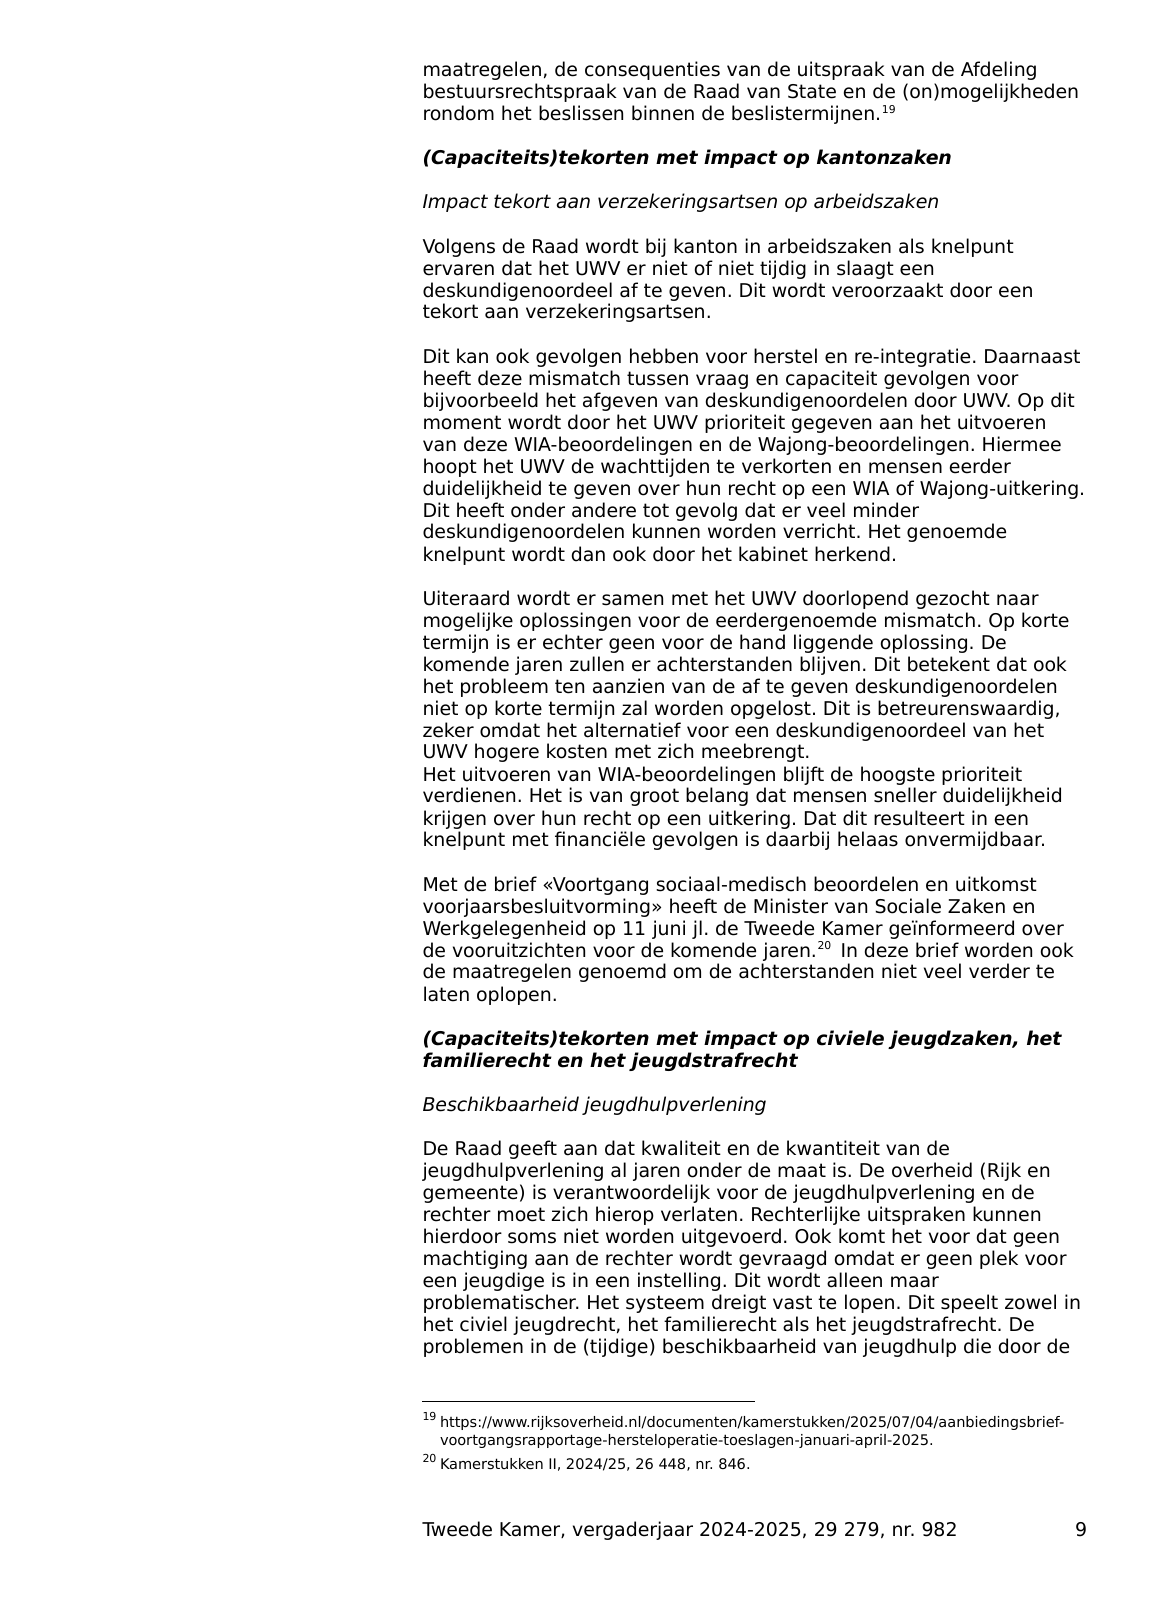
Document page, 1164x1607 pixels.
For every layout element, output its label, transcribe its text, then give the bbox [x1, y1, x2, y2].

subtitle Beschikbaarheid jeugdhulpverlening [422, 1094, 1087, 1116]
text https://www.rijksoverheid.nl/documenten/kamerstukken/2025/07/04/aanbiedingsbrief-voortgangsrapportage-hersteloperatie-toeslagen-januari-april-2025. [422, 1410, 1087, 1449]
subtitle Impact tekort aan verzekeringsartsen op arbeidszaken [422, 191, 1087, 213]
text Het uitvoeren van WIA-beoordelingen blijft de hoogste prioriteit verdienen. Het is van groot belang dat mensen sneller duidelijkheid krijgen over hun recht op een uitkering. Dat dit resulteert in een knelpunt met financiële gevolgen is daarbij helaas onvermijdbaar. [422, 763, 1087, 851]
text Uiteraard wordt er samen met het UWV doorlopend gezocht naar mogelijke oplossingen voor de eerdergenoemde mismatch. Op korte termijn is er echter geen voor de hand liggende oplossing. De komende jaren zullen er achterstanden blijven. Dit betekent dat ook het probleem ten aanzien van de af te geven deskundigenoordelen niet op korte termijn zal worden opgelost. Dit is betreurenswaardig, zeker omdat het alternatief voor een deskundigenoordeel van het UWV hogere kosten met zich meebrengt. [422, 588, 1087, 763]
text De Raad geeft aan dat kwaliteit en de kwantiteit van de jeugdhulpverlening al jaren onder de maat is. De overheid (Rijk en gemeente) is verantwoordelijk voor de jeugdhulpverlening en de rechter moet zich hierop verlaten. Rechterlijke uitspraken kunnen hierdoor soms niet worden uitgevoerd. Ook komt het voor dat geen machtiging aan de rechter wordt gevraagd omdat er geen plek voor een jeugdige is in een instelling. Dit wordt alleen maar problematischer. Het systeem dreigt vast te lopen. Dit speelt zowel in het civiel jeugdrecht, het familierecht als het jeugdstrafrecht. De problemen in de (tijdige) beschikbaarheid van jeugdhulp die door de [422, 1138, 1087, 1358]
text Met de brief «Voortgang sociaal-medisch beoordelen en uitkomst voorjaarsbesluitvorming» heeft de Minister van Sociale Zaken en Werkgelegenheid op 11 juni jl. de Tweede Kamer geïnformeerd over de vooruitzichten voor de komende jaren. In deze brief worden ook de maatregelen genoemd om de achterstanden niet veel verder te laten oplopen. [422, 873, 1087, 1005]
text Volgens de Raad wordt bij kanton in arbeidszaken als knelpunt ervaren dat het UWV er niet of niet tijdig in slaagt een deskundigenoordeel af te geven. Dit wordt veroorzaakt door een tekort aan verzekeringsartsen. [422, 236, 1087, 323]
text Kamerstukken II, 2024/25, 26 448, nr. 846. [422, 1452, 1087, 1474]
subtitle (Capaciteits)tekorten met impact op kantonzaken [422, 147, 1087, 169]
subtitle (Capaciteits)tekorten met impact op civiele jeugdzaken, het familierecht en het jeugdstrafrecht [422, 1028, 1087, 1072]
text Dit kan ook gevolgen hebben voor herstel en re-integratie. Daarnaast heeft deze mismatch tussen vraag en capaciteit gevolgen voor bijvoorbeeld het afgeven van deskundigenoordelen door UWV. Op dit moment wordt door het UWV prioriteit gegeven aan het uitvoeren van deze WIA-beoordelingen en de Wajong-beoordelingen. Hiermee hoopt het UWV de wachttijden te verkorten en mensen eerder duidelijkheid te geven over hun recht op een WIA of Wajong-uitkering. Dit heeft onder andere tot gevolg dat er veel minder deskundigenoordelen kunnen worden verricht. Het genoemde knelpunt wordt dan ook door het kabinet herkend. [422, 346, 1087, 565]
text maatregelen, de consequenties van de uitspraak van de Afdeling bestuursrechtspraak van de Raad van State en de (on)mogelijkheden rondom het beslissen binnen de beslistermijnen. [422, 59, 1087, 125]
